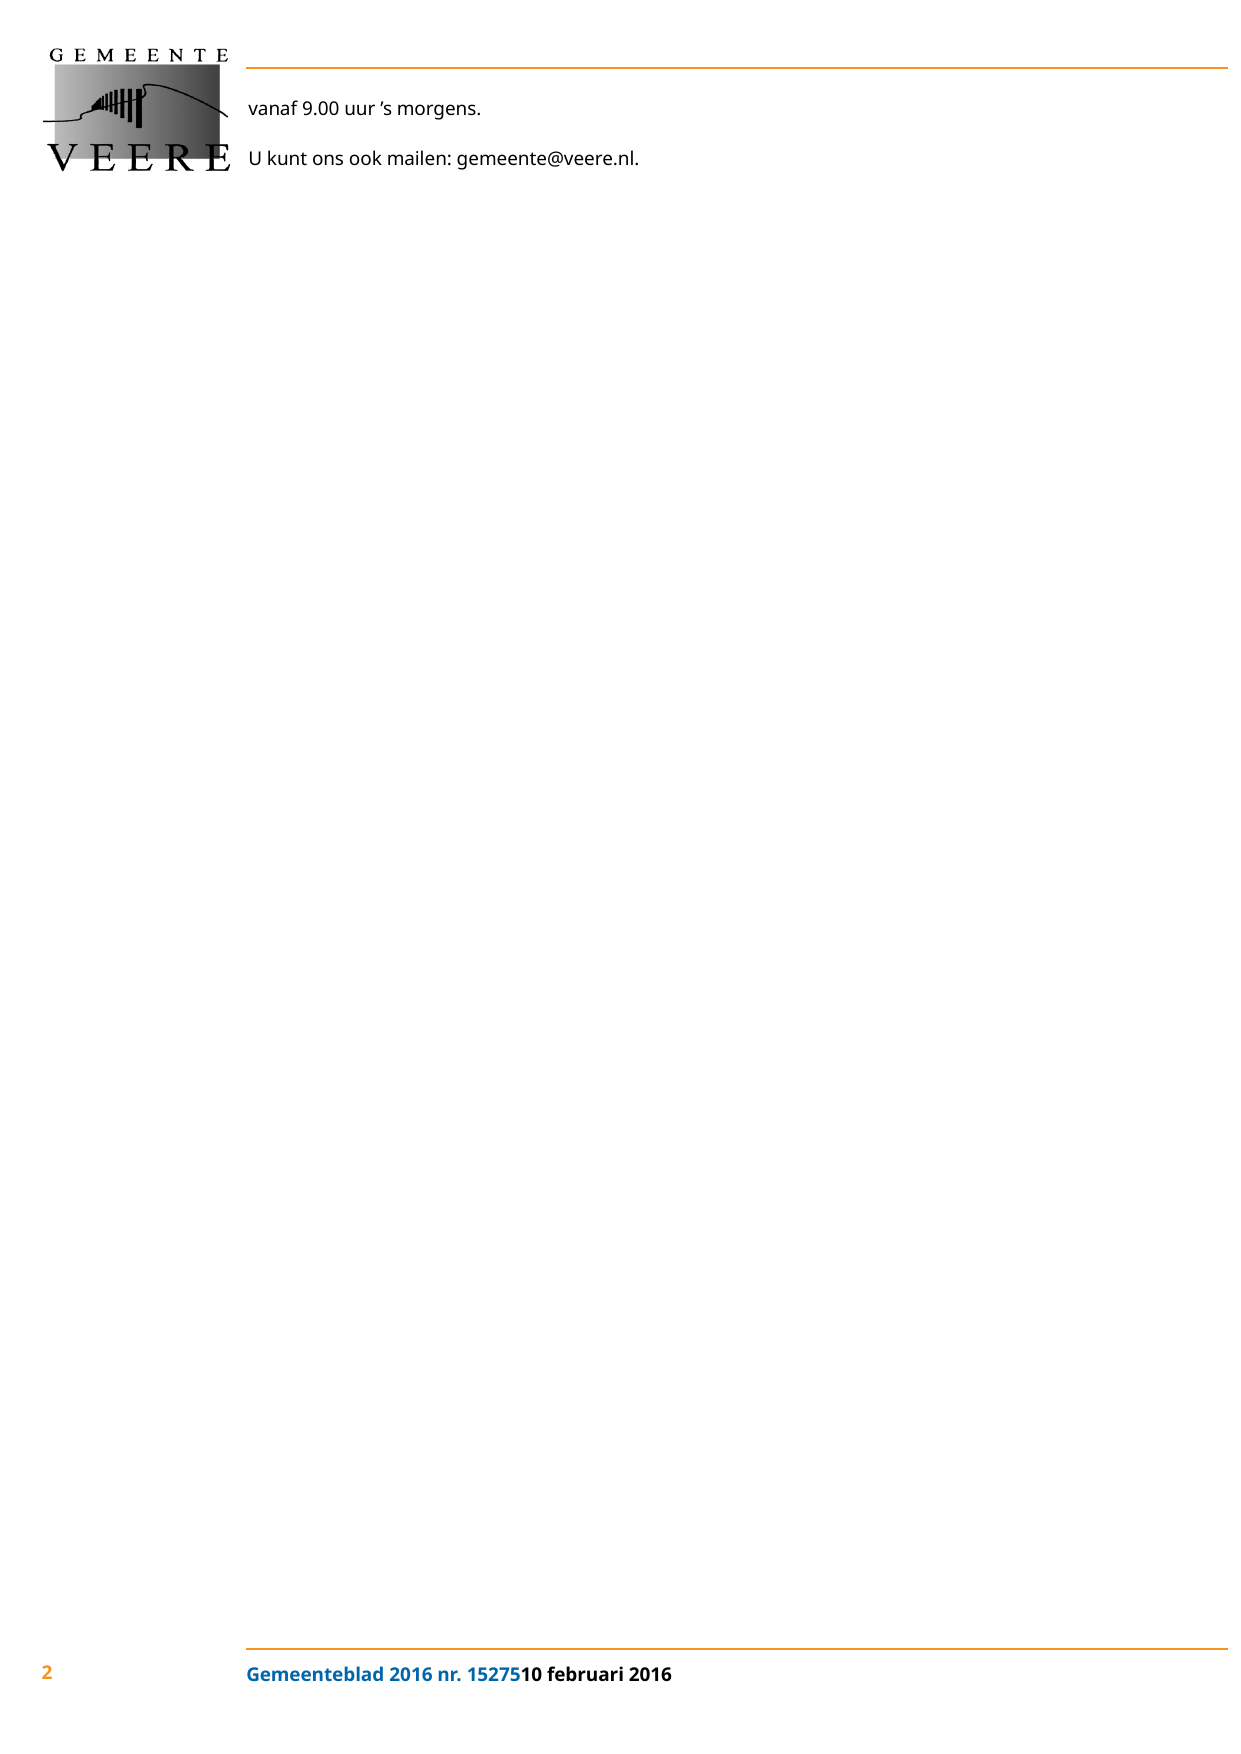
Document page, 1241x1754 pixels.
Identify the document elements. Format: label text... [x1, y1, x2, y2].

text U kunt ons ook mailen: gemeente@veere.nl. [248, 145, 1152, 171]
picture [41, 47, 231, 172]
text vanaf 9.00 uur ’s morgens. [248, 95, 1152, 121]
